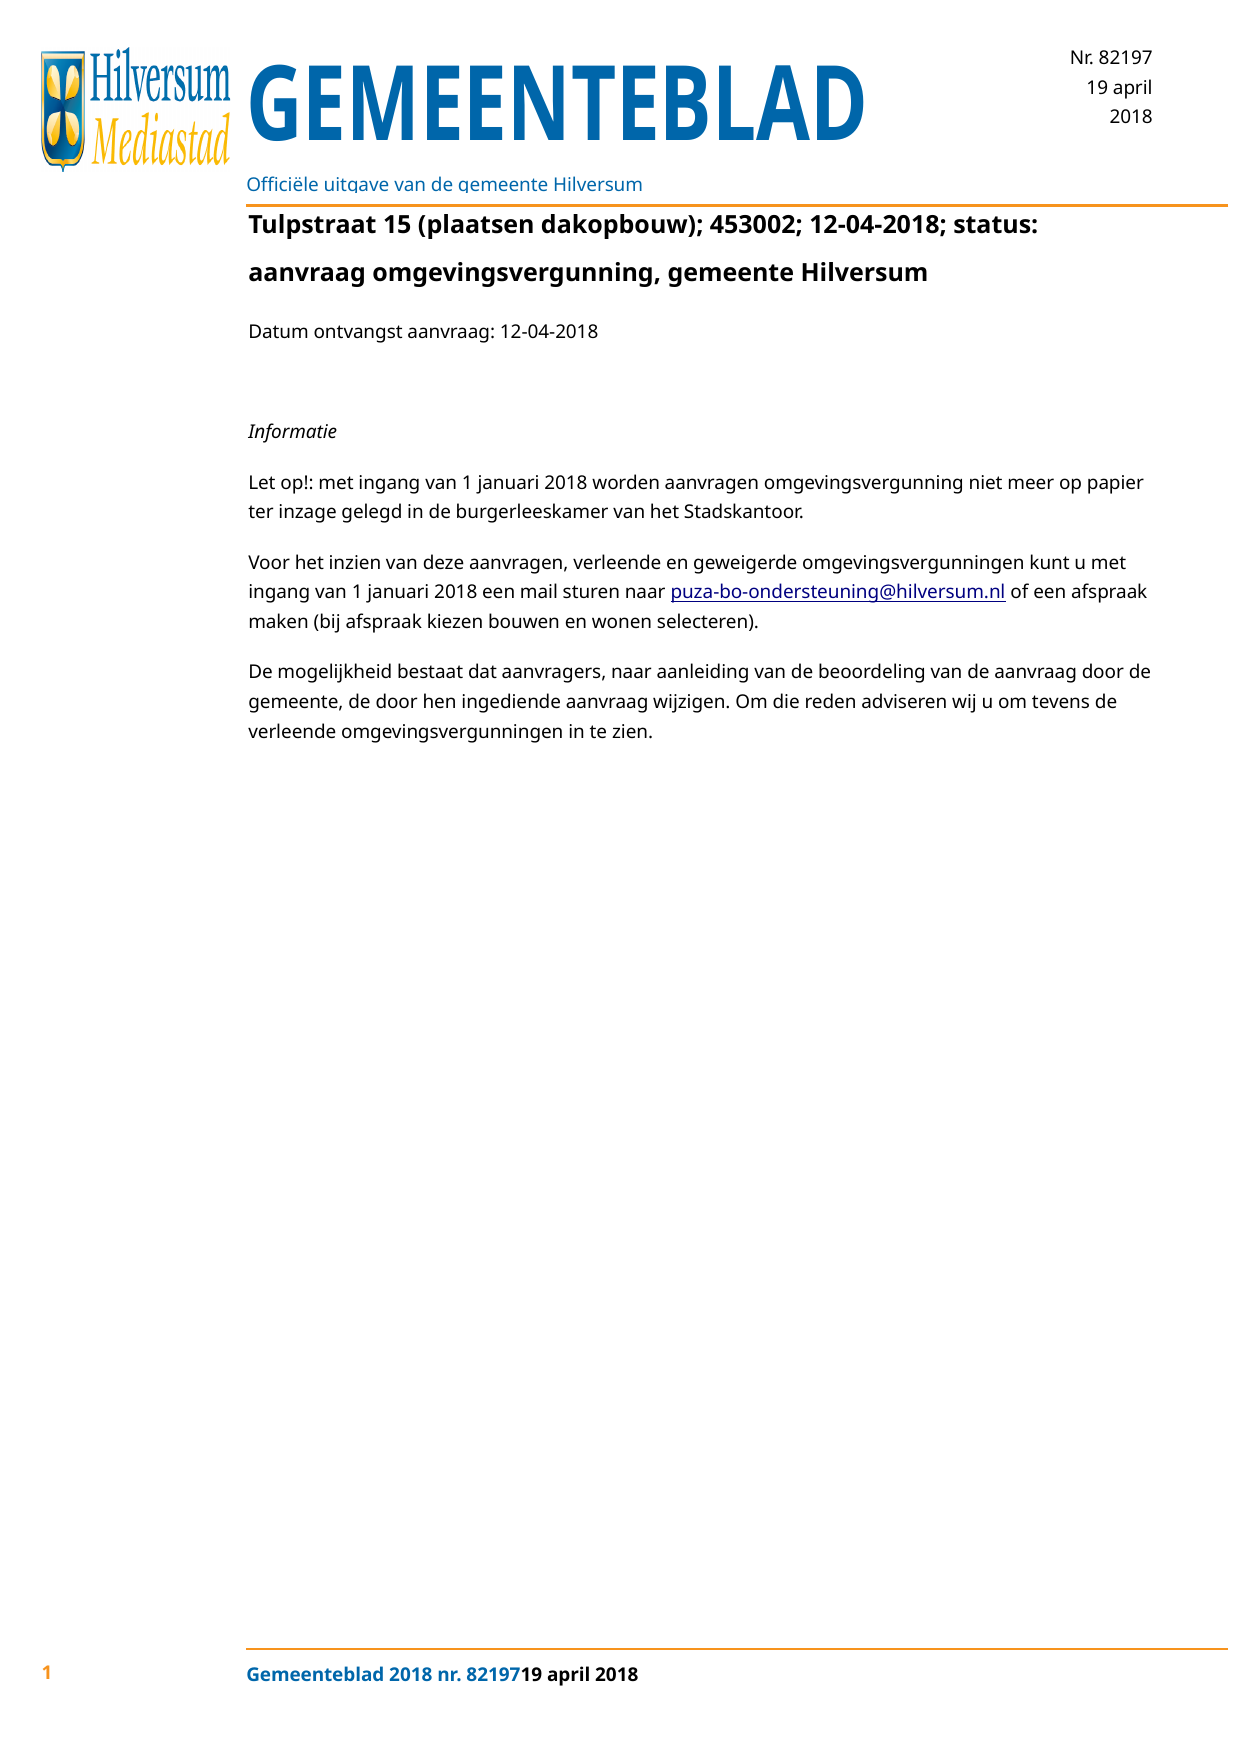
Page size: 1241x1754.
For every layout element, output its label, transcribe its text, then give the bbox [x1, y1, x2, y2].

picture [41, 47, 231, 172]
text Tulpstraat 15 (plaatsen dakopbouw); 453002; 12-04-2018; status: aanvraag omgevingsvergunning, gemeente Hilversum [248, 207, 1152, 288]
text Voor het inzien van deze aanvragen, verleende en geweigerde omgevingsvergunningen kunt u met ingang van 1 januari 2018 een mail sturen naar puza-bo-ondersteuning@hilversum.nl of een afspraak maken (bij afspraak kiezen bouwen en wonen selecteren). [248, 549, 1152, 634]
text Let op!: met ingang van 1 januari 2018 worden aanvragen omgevingsvergunning niet meer op papier ter inzage gelegd in de burgerleeskamer van het Stadskantoor. [248, 469, 1152, 524]
text Informatie [248, 419, 1152, 444]
text Datum ontvangst aanvraag: 12-04-2018 [248, 318, 1152, 344]
text De mogelijkheid bestaat dat aanvragers, naar aanleiding van de beoordeling van de aanvraag door de gemeente, de door hen ingediende aanvraag wijzigen. Om die reden adviseren wij u om tevens de verleende omgevingsvergunningen in te zien. [248, 659, 1152, 744]
